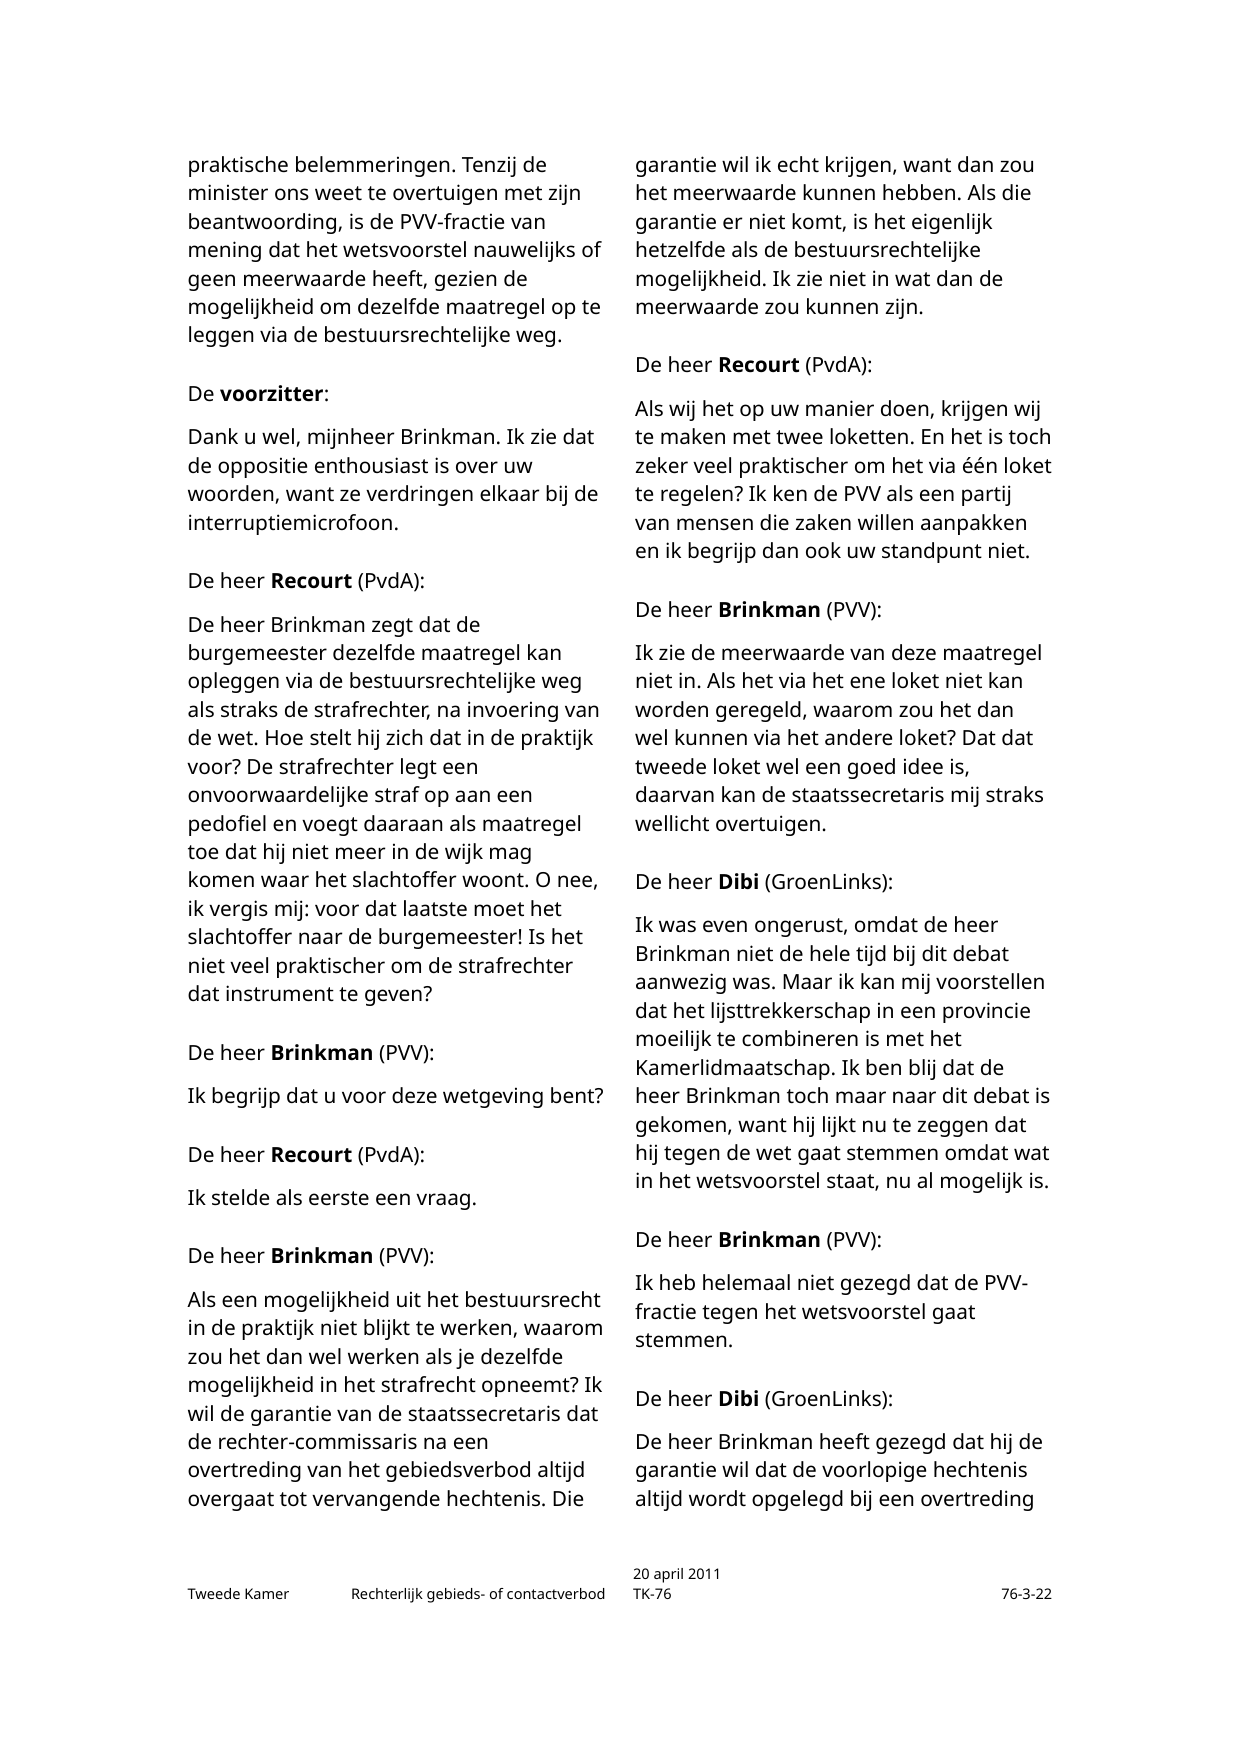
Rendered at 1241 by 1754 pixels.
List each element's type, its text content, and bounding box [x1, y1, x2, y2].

text De heer Brinkman (PVV): [635, 595, 1053, 623]
text De heer Recourt (PvdA): [187, 566, 605, 595]
text De heer Brinkman heeft gezegd dat hij de garantie wil dat de voorlopige hechtenis altijd wordt opgelegd bij een overtreding [635, 1427, 1053, 1512]
text Dank u wel, mijnheer Brinkman. Ik zie dat de oppositie enthousiast is over uw woorden, want ze verdringen elkaar bij de interruptiemicrofoon. [187, 422, 605, 536]
text De voorzitter: [187, 379, 605, 407]
text Ik begrijp dat u voor deze wetgeving bent? [187, 1081, 605, 1110]
text praktische belemmeringen. Tenzij de minister ons weet te overtuigen met zijn beantwoording, is de PVV-fractie van mening dat het wetsvoorstel nauwelijks of geen meerwaarde heeft, gezien de mogelijkheid om dezelfde maatregel op te leggen via de bestuursrechtelijke weg. [187, 150, 605, 349]
text Ik zie de meerwaarde van deze maatregel niet in. Als het via het ene loket niet kan worden geregeld, waarom zou het dan wel kunnen via het andere loket? Dat dat tweede loket wel een goed idee is, daarvan kan de staatssecretaris mij straks wellicht overtuigen. [635, 638, 1053, 837]
text De heer Brinkman zegt dat de burgemeester dezelfde maatregel kan opleggen via de bestuursrechtelijke weg als straks de strafrechter, na invoering van de wet. Hoe stelt hij zich dat in de praktijk voor? De strafrechter legt een onvoorwaardelijke straf op aan een pedofiel en voegt daaraan als maatregel toe dat hij niet meer in de wijk mag komen waar het slachtoffer woont. O nee, ik vergis mij: voor dat laatste moet het slachtoffer naar de burgemeester! Is het niet veel praktischer om de strafrechter dat instrument te geven? [187, 610, 605, 1008]
text Als een mogelijkheid uit het bestuursrecht in de praktijk niet blijkt te werken, waarom zou het dan wel werken als je dezelfde mogelijkheid in het strafrecht opneemt? Ik wil de garantie van de staatssecretaris dat de rechter-commissaris na een overtreding van het gebiedsverbod altijd overgaat tot vervangende hechtenis. Die [187, 1285, 605, 1512]
text garantie wil ik echt krijgen, want dan zou het meerwaarde kunnen hebben. Als die garantie er niet komt, is het eigenlijk hetzelfde als de bestuursrechtelijke mogelijkheid. Ik zie niet in wat dan de meerwaarde zou kunnen zijn. [635, 150, 1053, 321]
text Ik heb helemaal niet gezegd dat de PVV-fractie tegen het wetsvoorstel gaat stemmen. [635, 1268, 1053, 1354]
text De heer Brinkman (PVV): [187, 1038, 605, 1066]
text De heer Recourt (PvdA): [187, 1140, 605, 1168]
text De heer Dibi (GroenLinks): [635, 867, 1053, 896]
text Ik was even ongerust, omdat de heer Brinkman niet de hele tijd bij dit debat aanwezig was. Maar ik kan mij voorstellen dat het lijsttrekkerschap in een provincie moeilijk te combineren is met het Kamerlidmaatschap. Ik ben blij dat de heer Brinkman toch maar naar dit debat is gekomen, want hij lijkt nu te zeggen dat hij tegen de wet gaat stemmen omdat wat in het wetsvoorstel staat, nu al mogelijk is. [635, 911, 1053, 1195]
text De heer Recourt (PvdA): [635, 351, 1053, 379]
text De heer Brinkman (PVV): [635, 1225, 1053, 1253]
text Als wij het op uw manier doen, krijgen wij te maken met twee loketten. En het is toch zeker veel praktischer om het via één loket te regelen? Ik ken de PVV als een partij van mensen die zaken willen aanpakken en ik begrijp dan ook uw standpunt niet. [635, 394, 1053, 565]
text De heer Dibi (GroenLinks): [635, 1384, 1053, 1412]
text Ik stelde als eerste een vraag. [187, 1183, 605, 1212]
text De heer Brinkman (PVV): [187, 1242, 605, 1270]
